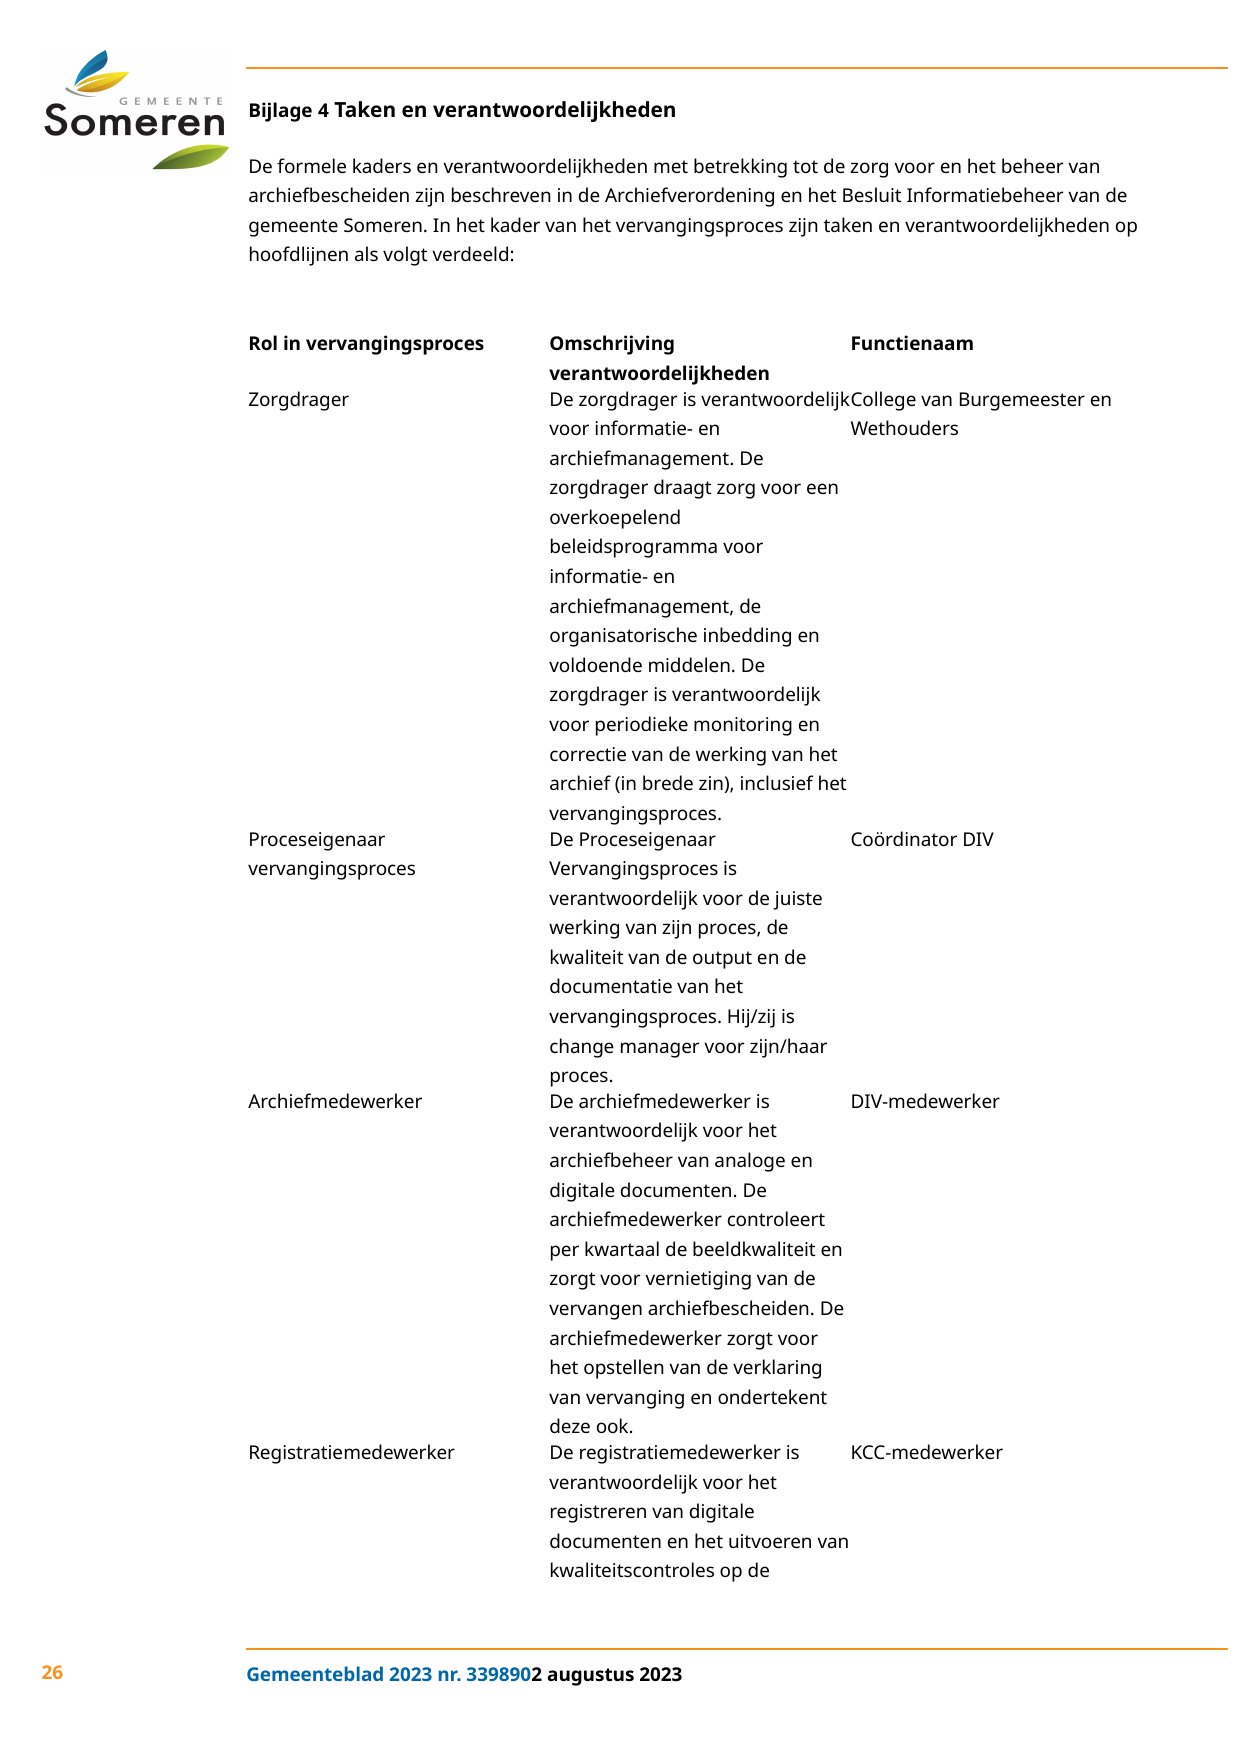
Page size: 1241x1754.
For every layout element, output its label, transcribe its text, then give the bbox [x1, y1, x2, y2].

table_cell College van Burgemeester en Wethouders [850, 386, 1152, 826]
table_cell DIV-medewerker [850, 1088, 1152, 1439]
table_cell Coördinator DIV [850, 826, 1152, 1088]
table_cell De registratiemedewerker is verantwoordelijk voor het registreren van digitale documenten en het uitvoeren van kwaliteitscontroles op de [549, 1439, 850, 1583]
table_header Omschrijving verantwoordelijkheden [549, 331, 850, 386]
text Bijlage 4 Taken en verantwoordelijkheden [248, 95, 1152, 123]
text De formele kaders en verantwoordelijkheden met betrekking tot de zorg voor en het beheer van archiefbescheiden zijn beschreven in de Archiefverordening en het Besluit Informatiebeheer van de gemeente Someren. In het kader van het vervangingsproces zijn taken en verantwoordelijkheden op hoofdlijnen als volgt verdeeld: [248, 153, 1152, 267]
table_cell Archiefmedewerker [248, 1088, 549, 1439]
table_cell Zorgdrager [248, 386, 549, 826]
table_cell De zorgdrager is verantwoordelijk voor informatie- en archiefmanagement. De zorgdrager draagt zorg voor een overkoepelend beleidsprogramma voor informatie- en archiefmanagement, de organisatorische inbedding en voldoende middelen. De zorgdrager is verantwoordelijk voor periodieke monitoring en correctie van de werking van het archief (in brede zin), inclusief het vervangingsproces. [549, 386, 850, 826]
picture [41, 47, 231, 172]
table_header Functienaam [850, 331, 1152, 386]
table_cell Proceseigenaar vervangingsproces [248, 826, 549, 1088]
table_cell Registratiemedewerker [248, 1439, 549, 1583]
table_cell KCC-medewerker [850, 1439, 1152, 1583]
table_cell De archiefmedewerker is verantwoordelijk voor het archiefbeheer van analoge en digitale documenten. De archiefmedewerker controleert per kwartaal de beeldkwaliteit en zorgt voor vernietiging van de vervangen archiefbescheiden. De archiefmedewerker zorgt voor het opstellen van de verklaring van vervanging en ondertekent deze ook. [549, 1088, 850, 1439]
table_header Rol in vervangingsproces [248, 331, 549, 386]
table_cell De Proceseigenaar Vervangingsproces is verantwoordelijk voor de juiste werking van zijn proces, de kwaliteit van de output en de documentatie van het vervangingsproces. Hij/zij is change manager voor zijn/haar proces. [549, 826, 850, 1088]
